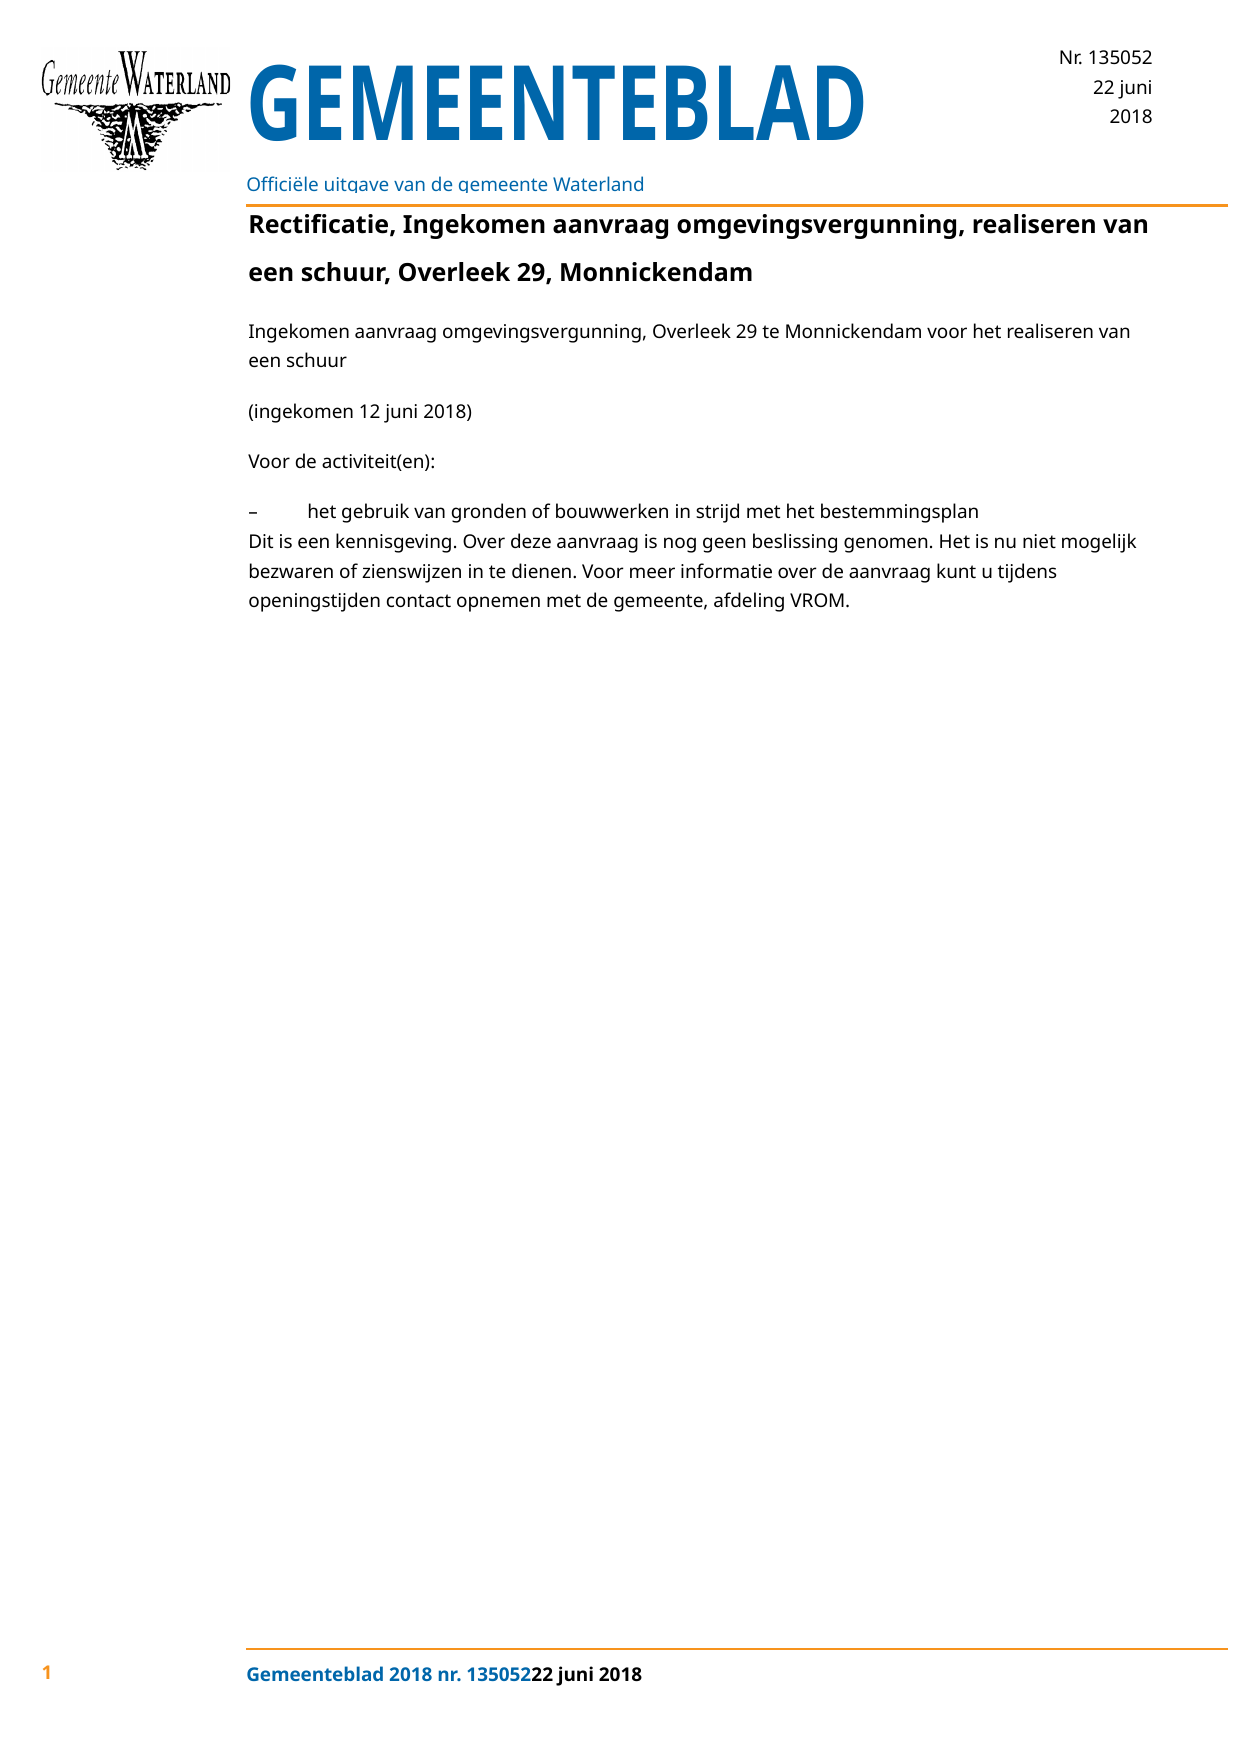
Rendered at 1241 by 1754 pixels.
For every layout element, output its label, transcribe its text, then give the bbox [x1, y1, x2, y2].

text Ingekomen aanvraag omgevingsvergunning, Overleek 29 te Monnickendam voor het realiseren van een schuur [248, 318, 1152, 373]
picture [41, 47, 231, 172]
text Rectificatie, Ingekomen aanvraag omgevingsvergunning, realiseren van een schuur, Overleek 29, Monnickendam [248, 207, 1152, 288]
text (ingekomen 12 juni 2018) [248, 398, 1152, 424]
text Dit is een kennisgeving. Over deze aanvraag is nog geen beslissing genomen. Het is nu niet mogelijk bezwaren of zienswijzen in te dienen. Voor meer informatie over de aanvraag kunt u tijdens openingstijden contact opnemen met de gemeente, afdeling VROM. [248, 528, 1152, 613]
list het gebruik van gronden of bouwwerken in strijd met het bestemmingsplan [248, 499, 1152, 524]
text Voor de activiteit(en): [248, 448, 1152, 474]
